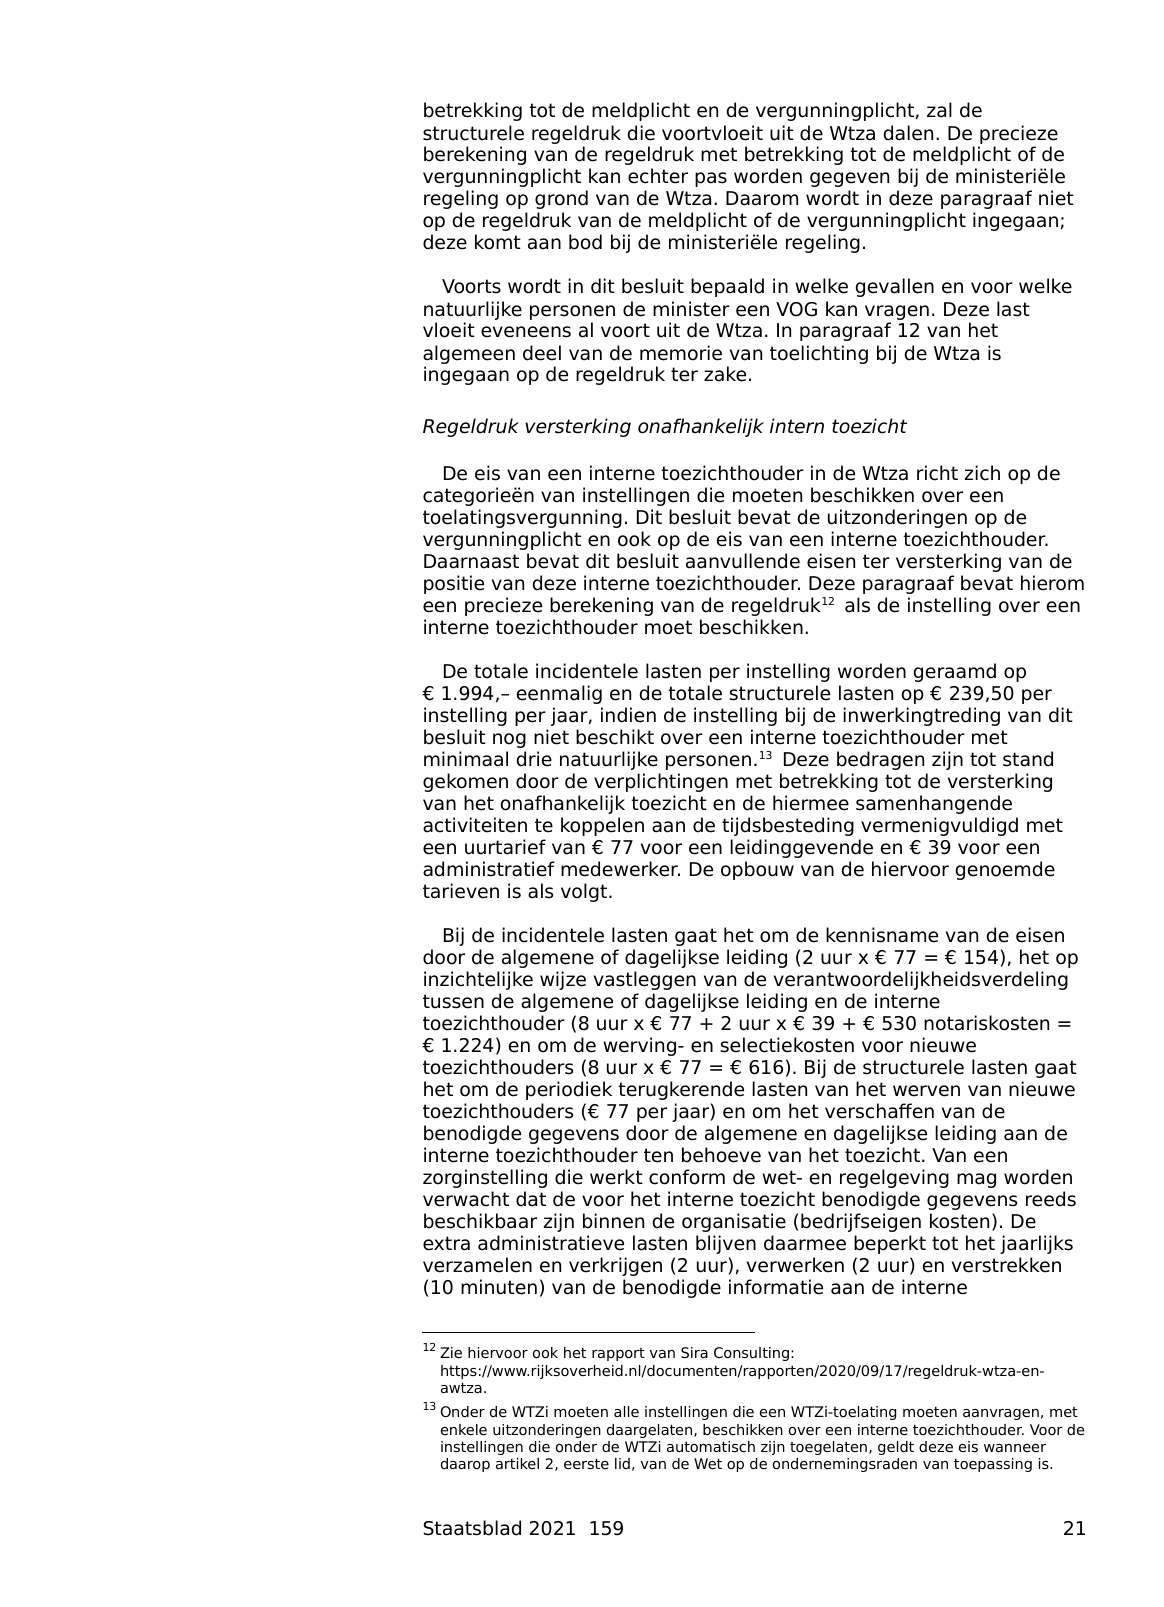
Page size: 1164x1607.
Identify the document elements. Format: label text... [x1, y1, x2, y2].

text De eis van een interne toezichthouder in de Wtza richt zich op de categorieën van instellingen die moeten beschikken over een toelatingsvergunning. Dit besluit bevat de uitzonderingen op de vergunningplicht en ook op de eis van een interne toezichthouder. Daarnaast bevat dit besluit aanvullende eisen ter versterking van de positie van deze interne toezichthouder. Deze paragraaf bevat hierom een precieze berekening van de regeldruk als de instelling over een interne toezichthouder moet beschikken. [422, 463, 1087, 639]
text De totale incidentele lasten per instelling worden geraamd op € 1.994,– eenmalig en de totale structurele lasten op € 239,50 per instelling per jaar, indien de instelling bij de inwerkingtreding van dit besluit nog niet beschikt over een interne toezichthouder met minimaal drie natuurlijke personen. Deze bedragen zijn tot stand gekomen door de verplichtingen met betrekking tot de versterking van het onafhankelijk toezicht en de hiermee samenhangende activiteiten te koppelen aan de tijdsbesteding vermenigvuldigd met een uurtarief van € 77 voor een leidinggevende en € 39 voor een administratief medewerker. De opbouw van de hiervoor genoemde tarieven is als volgt. [422, 661, 1087, 903]
subtitle Regeldruk versterking onafhankelijk intern toezicht [422, 416, 1087, 438]
text Zie hiervoor ook het rapport van Sira Consulting: https://www.rijksoverheid.nl/documenten/rapporten/2020/09/17/regeldruk-wtza-en-awtza. [422, 1341, 1087, 1397]
text betrekking tot de meldplicht en de vergunningplicht, zal de structurele regeldruk die voortvloeit uit de Wtza dalen. De precieze berekening van de regeldruk met betrekking tot de meldplicht of de vergunningplicht kan echter pas worden gegeven bij de ministeriële regeling op grond van de Wtza. Daarom wordt in deze paragraaf niet op de regeldruk van de meldplicht of de vergunningplicht ingegaan; deze komt aan bod bij de ministeriële regeling. [422, 100, 1087, 254]
text Voorts wordt in dit besluit bepaald in welke gevallen en voor welke natuurlijke personen de minister een VOG kan vragen. Deze last vloeit eveneens al voort uit de Wtza. In paragraaf 12 van het algemeen deel van de memorie van toelichting bij de Wtza is ingegaan op de regeldruk ter zake. [422, 276, 1087, 386]
text Bij de incidentele lasten gaat het om de kennisname van de eisen door de algemene of dagelijkse leiding (2 uur x € 77 = € 154), het op inzichtelijke wijze vastleggen van de verantwoordelijkheidsverdeling tussen de algemene of dagelijkse leiding en de interne toezichthouder (8 uur x € 77 + 2 uur x € 39 + € 530 notariskosten = € 1.224) en om de werving- en selectiekosten voor nieuwe toezichthouders (8 uur x € 77 = € 616). Bij de structurele lasten gaat het om de periodiek terugkerende lasten van het werven van nieuwe toezichthouders (€ 77 per jaar) en om het verschaffen van de benodigde gegevens door de algemene en dagelijkse leiding aan de interne toezichthouder ten behoeve van het toezicht. Van een zorginstelling die werkt conform de wet- en regelgeving mag worden verwacht dat de voor het interne toezicht benodigde gegevens reeds beschikbaar zijn binnen de organisatie (bedrijfseigen kosten). De extra administratieve lasten blijven daarmee beperkt tot het jaarlijks verzamelen en verkrijgen (2 uur), verwerken (2 uur) en verstrekken (10 minuten) van de benodigde informatie aan de interne [422, 925, 1087, 1299]
text Onder de WTZi moeten alle instellingen die een WTZi-toelating moeten aanvragen, met enkele uitzonderingen daargelaten, beschikken over een interne toezichthouder. Voor de instellingen die onder de WTZi automatisch zijn toegelaten, geldt deze eis wanneer daarop artikel 2, eerste lid, van de Wet op de ondernemingsraden van toepassing is. [422, 1400, 1087, 1473]
